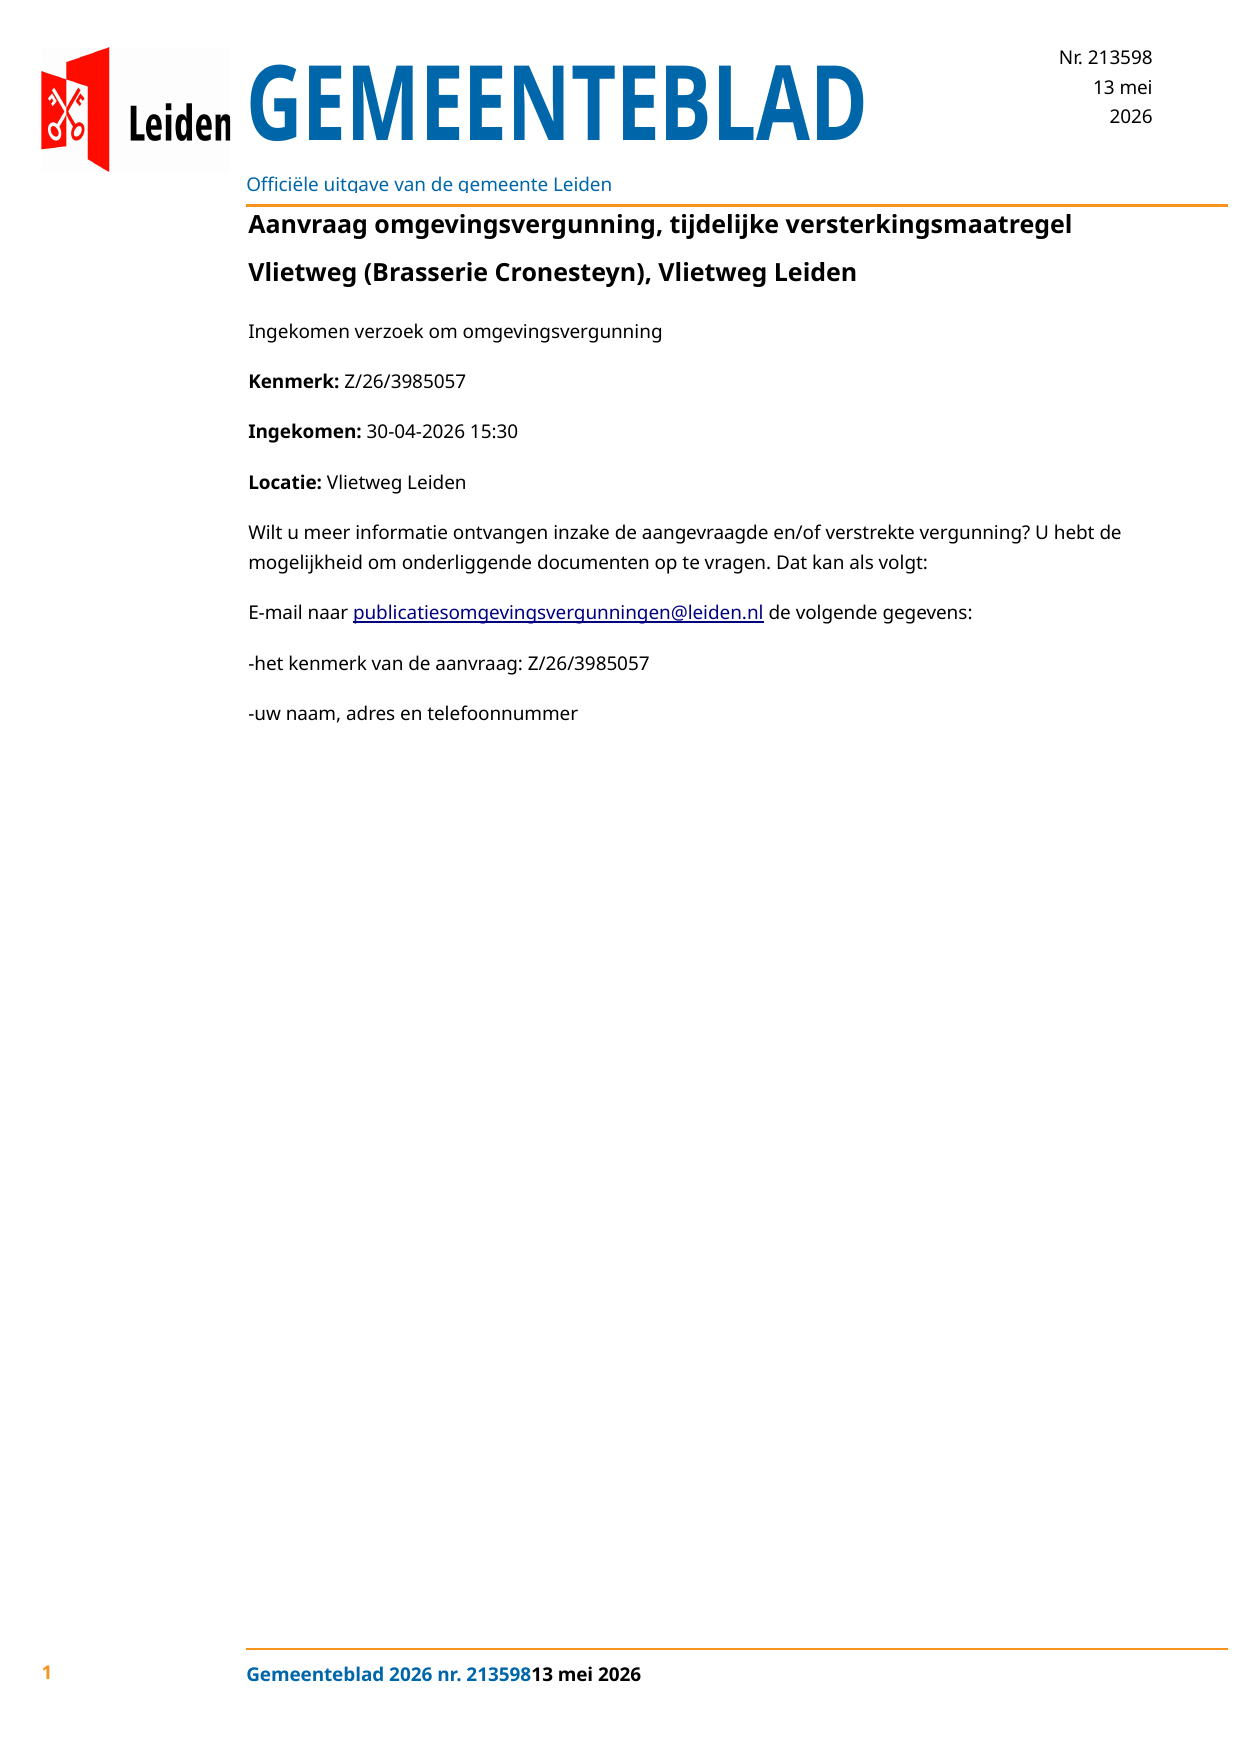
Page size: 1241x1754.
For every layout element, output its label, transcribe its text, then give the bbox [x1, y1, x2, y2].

text E-mail naar publicatiesomgevingsvergunningen@leiden.nl de volgende gegevens: [248, 599, 1152, 625]
text Aanvraag omgevingsvergunning, tijdelijke versterkingsmaatregel Vlietweg (Brasserie Cronesteyn), Vlietweg Leiden [248, 207, 1152, 288]
text Locatie: Vlietweg Leiden [248, 469, 1152, 495]
text Kenmerk: Z/26/3985057 [248, 368, 1152, 394]
text Ingekomen: 30-04-2026 15:30 [248, 419, 1152, 444]
text Wilt u meer informatie ontvangen inzake de aangevraagde en/of verstrekte vergunning? U hebt de mogelijkheid om onderliggende documenten op te vragen. Dat kan als volgt: [248, 519, 1152, 575]
text Ingekomen verzoek om omgevingsvergunning [248, 318, 1152, 344]
text -uw naam, adres en telefoonnummer [248, 700, 1152, 726]
text -het kenmerk van de aanvraag: Z/26/3985057 [248, 650, 1152, 676]
picture [41, 47, 231, 172]
